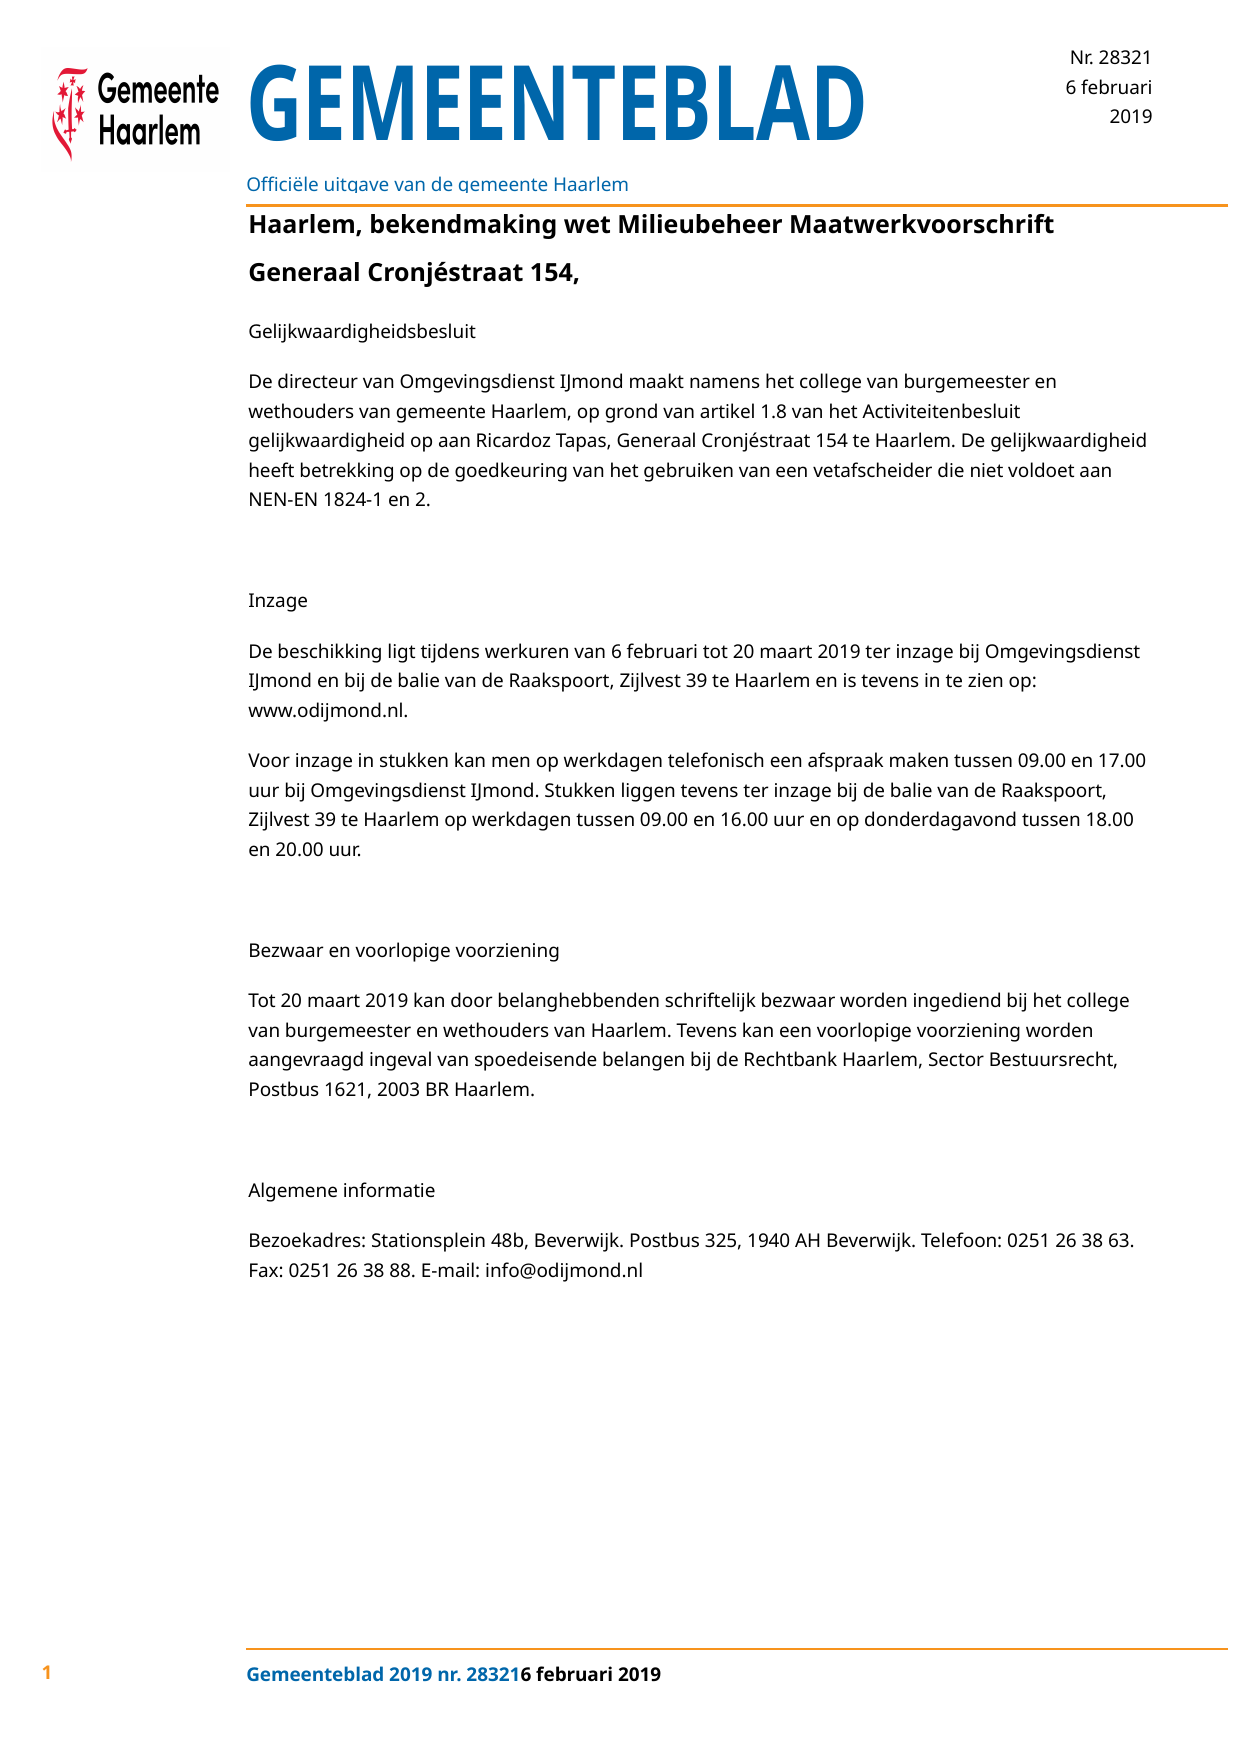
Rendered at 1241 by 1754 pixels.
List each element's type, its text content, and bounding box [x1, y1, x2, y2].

text De directeur van Omgevingsdienst IJmond maakt namens het college van burgemeester en wethouders van gemeente Haarlem, op grond van artikel 1.8 van het Activiteitenbesluit gelijkwaardigheid op aan Ricardoz Tapas, Generaal Cronjéstraat 154 te Haarlem. De gelijkwaardigheid heeft betrekking op de goedkeuring van het gebruiken van een vetafscheider die niet voldoet aan NEN-EN 1824-1 en 2. [248, 368, 1152, 512]
text Haarlem, bekendmaking wet Milieubeheer Maatwerkvoorschrift Generaal Cronjéstraat 154, [248, 207, 1152, 288]
text Voor inzage in stukken kan men op werkdagen telefonisch een afspraak maken tussen 09.00 en 17.00 uur bij Omgevingsdienst IJmond. Stukken liggen tevens ter inzage bij de balie van de Raakspoort, Zijlvest 39 te Haarlem op werkdagen tussen 09.00 en 16.00 uur en op donderdagavond tussen 18.00 en 20.00 uur. [248, 747, 1152, 862]
text Algemene informatie [248, 1177, 1152, 1203]
text Inzage [248, 587, 1152, 613]
text Tot 20 maart 2019 kan door belanghebbenden schriftelijk bezwaar worden ingediend bij het college van burgemeester en wethouders van Haarlem. Tevens kan een voorlopige voorziening worden aangevraagd ingeval van spoedeisende belangen bij de Rechtbank Haarlem, Sector Bestuursrecht, Postbus 1621, 2003 BR Haarlem. [248, 987, 1152, 1102]
text Gelijkwaardigheidsbesluit [248, 318, 1152, 344]
picture [41, 47, 231, 172]
text Bezoekadres: Stationsplein 48b, Beverwijk. Postbus 325, 1940 AH Beverwijk. Telefoon: 0251 26 38 63. Fax: 0251 26 38 88. E-mail: info@odijmond.nl [248, 1227, 1152, 1283]
text Bezwaar en voorlopige voorziening [248, 937, 1152, 963]
text De beschikking ligt tijdens werkuren van 6 februari tot 20 maart 2019 ter inzage bij Omgevingsdienst IJmond en bij de balie van de Raakspoort, Zijlvest 39 te Haarlem en is tevens in te zien op: www.odijmond.nl. [248, 638, 1152, 723]
